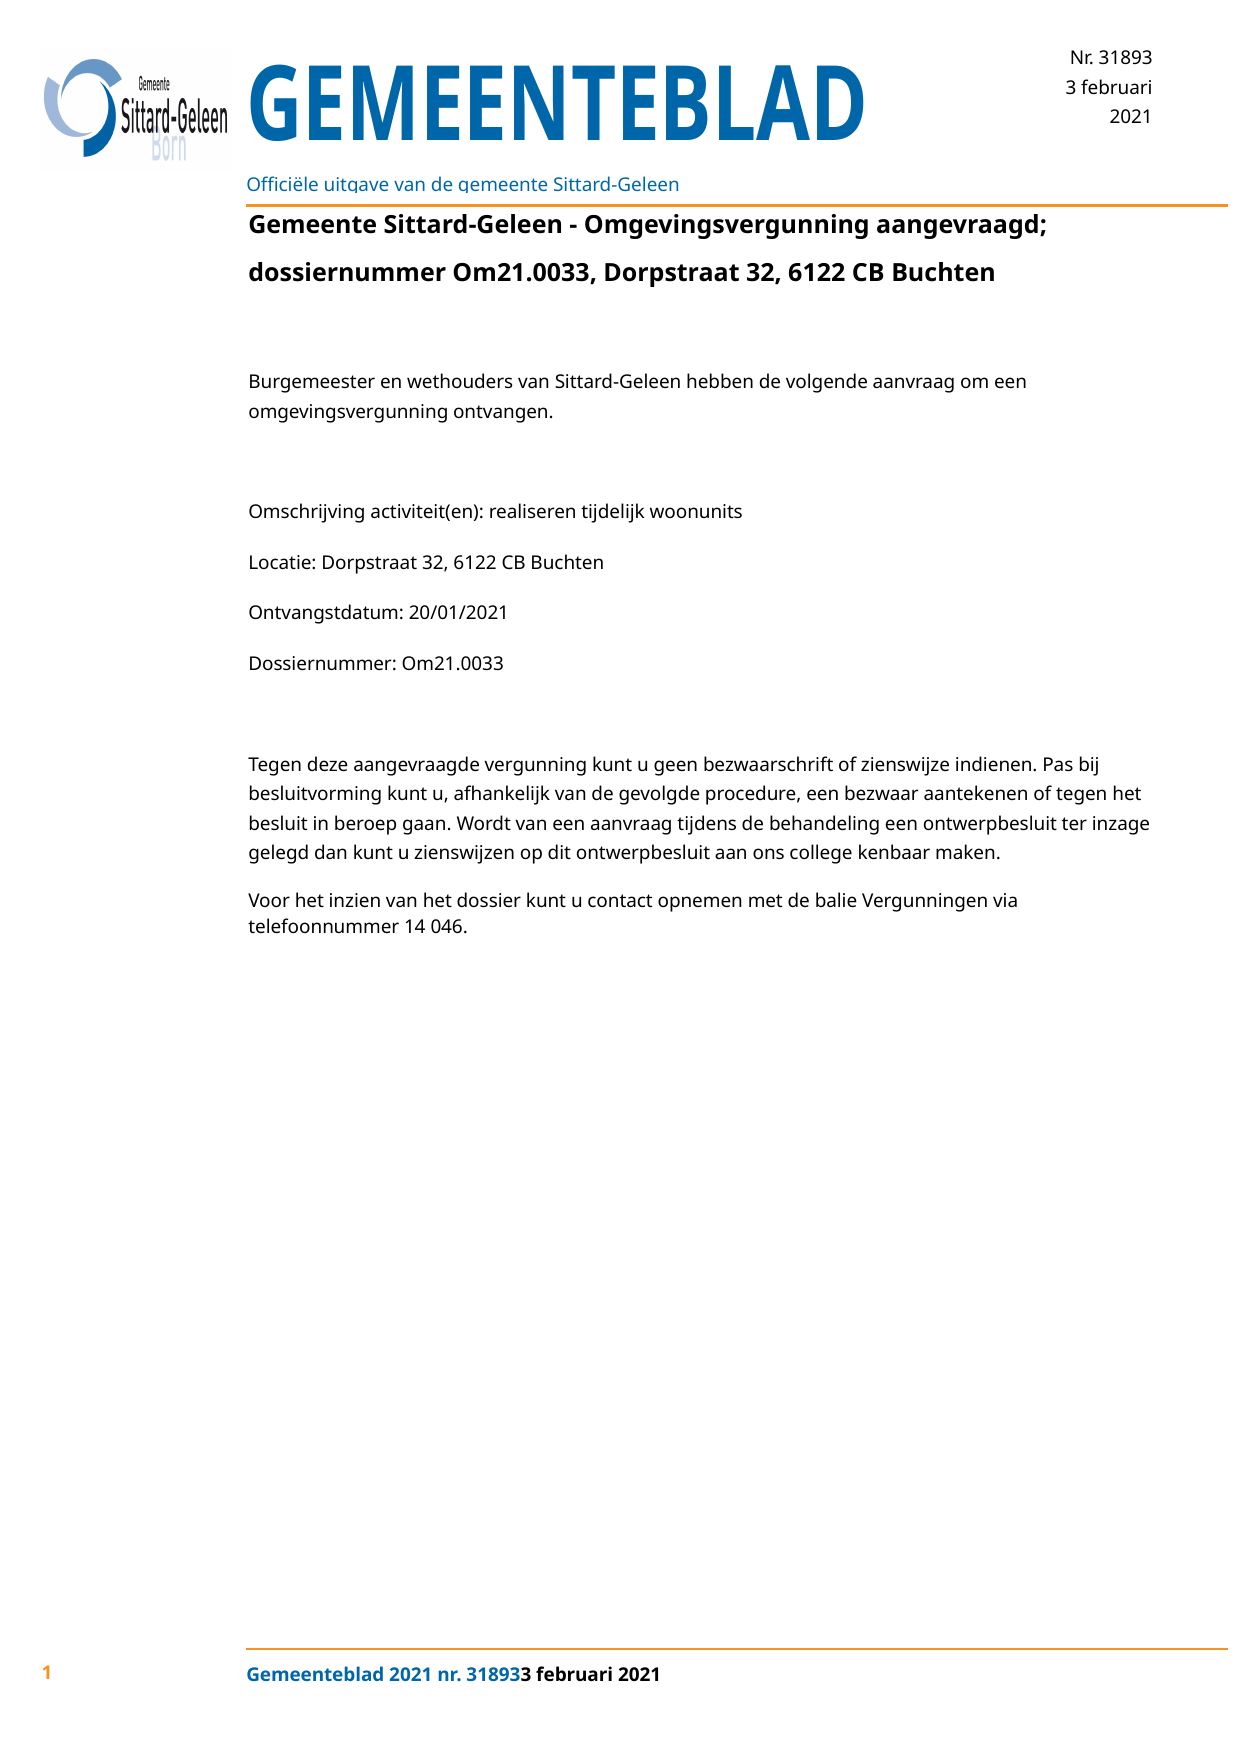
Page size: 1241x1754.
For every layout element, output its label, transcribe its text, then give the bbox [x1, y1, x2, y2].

text Tegen deze aangevraagde vergunning kunt u geen bezwaarschrift of zienswijze indienen. Pas bij besluitvorming kunt u, afhankelijk van de gevolgde procedure, een bezwaar aantekenen of tegen het besluit in beroep gaan. Wordt van een aanvraag tijdens de behandeling een ontwerpbesluit ter inzage gelegd dan kunt u zienswijzen op dit ontwerpbesluit aan ons college kenbaar maken. [248, 751, 1152, 865]
text Ontvangstdatum: 20/01/2021 [248, 599, 1152, 625]
text Gemeente Sittard-Geleen - Omgevingsvergunning aangevraagd; dossiernummer Om21.0033, Dorpstraat 32, 6122 CB Buchten [248, 207, 1152, 288]
text Dossiernummer: Om21.0033 [248, 650, 1152, 676]
text Voor het inzien van het dossier kunt u contact opnemen met de balie Vergunningen via telefoonnummer 14 046. [248, 887, 1152, 939]
picture [41, 47, 231, 172]
text Burgemeester en wethouders van Sittard-Geleen hebben de volgende aanvraag om een omgevingsvergunning ontvangen. [248, 368, 1152, 424]
text Omschrijving activiteit(en): realiseren tijdelijk woonunits [248, 499, 1152, 524]
text Locatie: Dorpstraat 32, 6122 CB Buchten [248, 549, 1152, 575]
